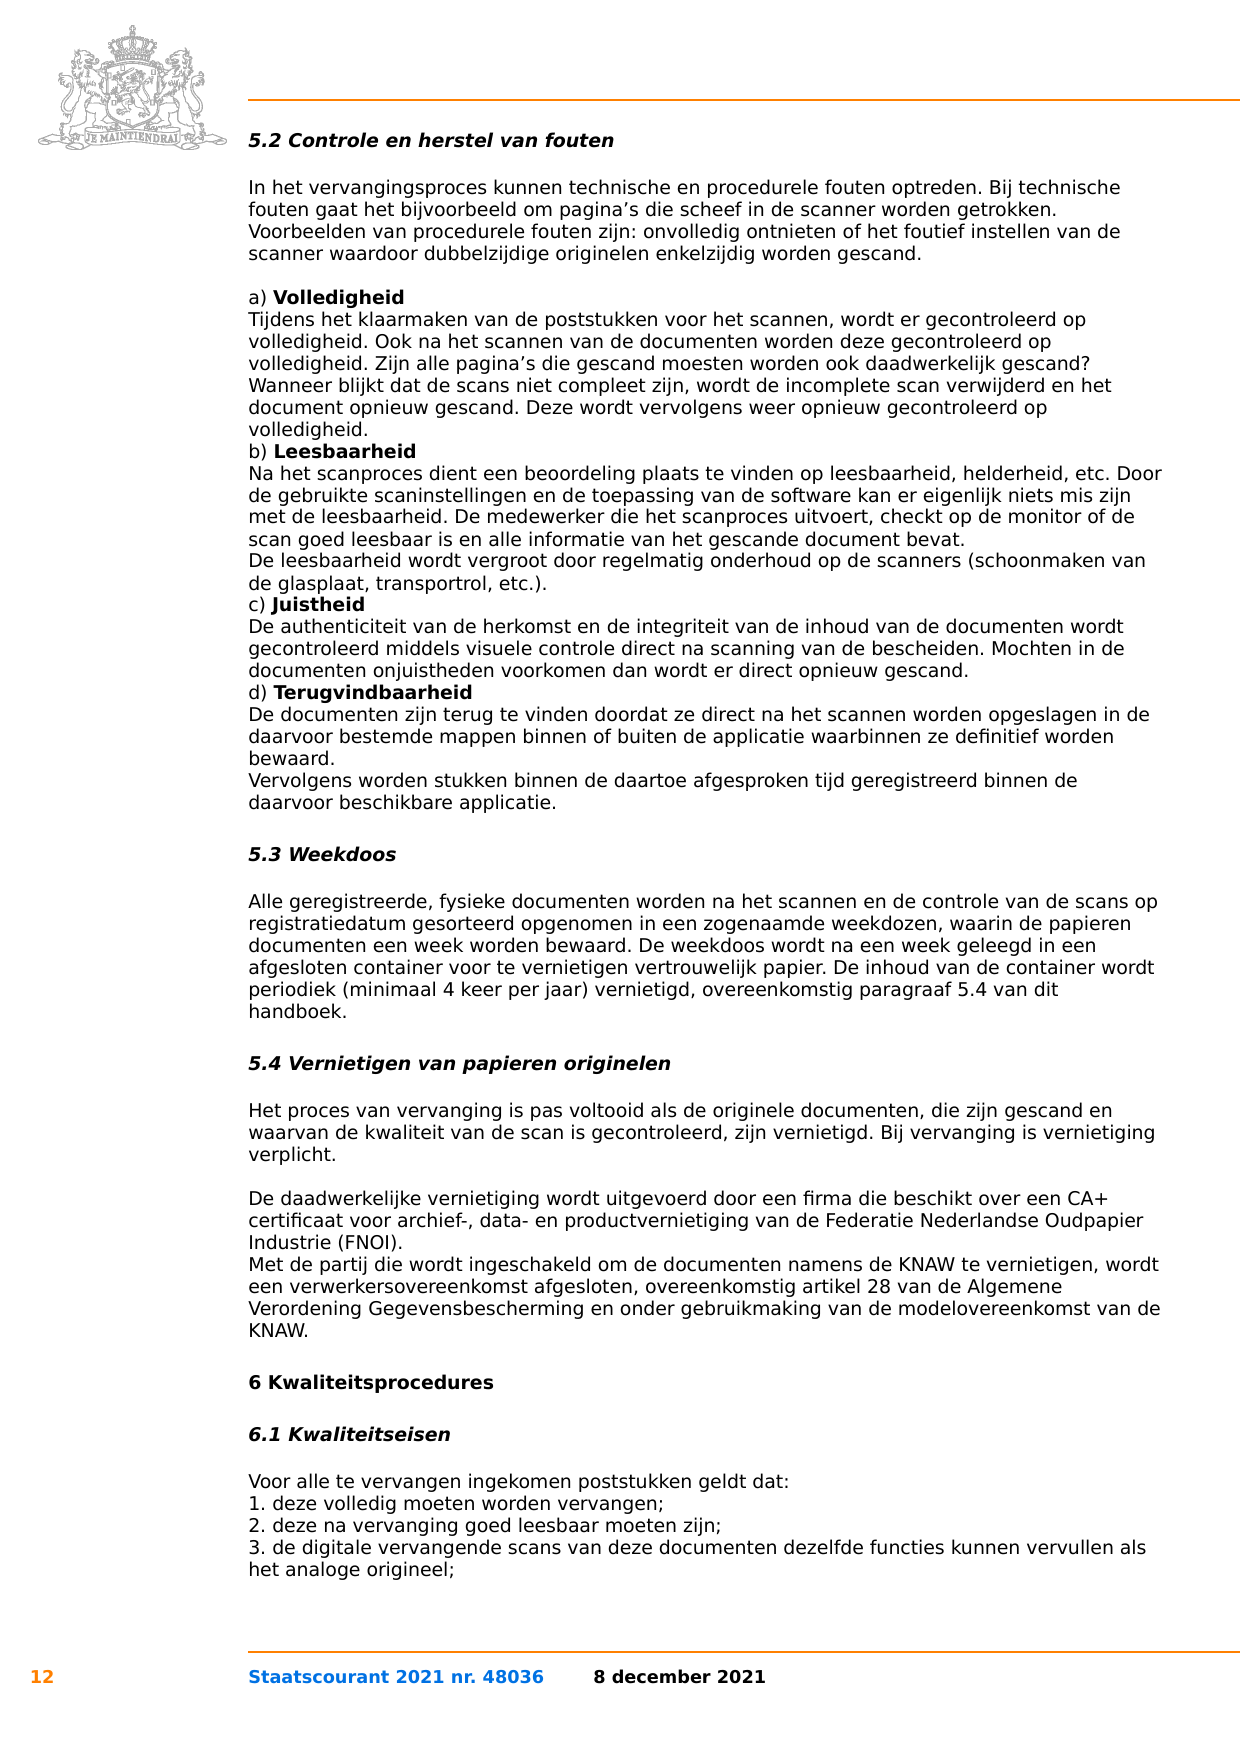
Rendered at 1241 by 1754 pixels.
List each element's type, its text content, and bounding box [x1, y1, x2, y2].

text In het vervangingsproces kunnen technische en procedurele fouten optreden. Bij technische fouten gaat het bijvoorbeeld om pagina’s die scheef in de scanner worden getrokken. Voorbeelden van procedurele fouten zijn: onvolledig ontnieten of het foutief instellen van de scanner waardoor dubbelzijdige originelen enkelzijdig worden gescand. [248, 177, 1163, 265]
text Voor alle te vervangen ingekomen poststukken geldt dat: [248, 1471, 1163, 1493]
text 2. deze na vervanging goed leesbaar moeten zijn; [248, 1514, 1163, 1537]
text Met de partij die wordt ingeschakeld om de documenten namens de KNAW te vernietigen, wordt een verwerkersovereenkomst afgesloten, overeenkomstig artikel 28 van de Algemene Verordening Gegevensbescherming en onder gebruikmaking van de modelovereenkomst van de KNAW. [248, 1254, 1163, 1342]
text Tijdens het klaarmaken van de poststukken voor het scannen, wordt er gecontroleerd op volledigheid. Ook na het scannen van de documenten worden deze gecontroleerd op volledigheid. Zijn alle pagina’s die gescand moesten worden ook daadwerkelijk gescand? [248, 309, 1163, 374]
text c) Juistheid [248, 594, 1163, 616]
text 3. de digitale vervangende scans van deze documenten dezelfde functies kunnen vervullen als het analoge origineel; [248, 1537, 1163, 1581]
text d) Terugvindbaarheid [248, 682, 1163, 704]
text a) Volledigheid [248, 287, 1163, 309]
subtitle 5.2 Controle en herstel van fouten [248, 130, 1163, 152]
subtitle 6.1 Kwaliteitseisen [248, 1424, 1163, 1446]
subtitle 5.4 Vernietigen van papieren originelen [248, 1053, 1163, 1075]
text Wanneer blijkt dat de scans niet compleet zijn, wordt de incomplete scan verwijderd en het document opnieuw gescand. Deze wordt vervolgens weer opnieuw gecontroleerd op volledigheid. [248, 374, 1163, 441]
text Vervolgens worden stukken binnen de daartoe afgesproken tijd geregistreerd binnen de daarvoor beschikbare applicatie. [248, 770, 1163, 814]
text De documenten zijn terug te vinden doordat ze direct na het scannen worden opgeslagen in de daarvoor bestemde mappen binnen of buiten de applicatie waarbinnen ze definitief worden bewaard. [248, 704, 1163, 770]
text De authenticiteit van de herkomst en de integriteit van de inhoud van de documenten wordt gecontroleerd middels visuele controle direct na scanning van de bescheiden. Mochten in de documenten onjuistheden voorkomen dan wordt er direct opnieuw gescand. [248, 616, 1163, 682]
subtitle 6 Kwaliteitsprocedures [248, 1372, 1163, 1394]
text De leesbaarheid wordt vergroot door regelmatig onderhoud op de scanners (schoonmaken van de glasplaat, transportrol, etc.). [248, 550, 1163, 594]
text Alle geregistreerde, fysieke documenten worden na het scannen en de controle van de scans op registratiedatum gesorteerd opgenomen in een zogenaamde weekdozen, waarin de papieren documenten een week worden bewaard. De weekdoos wordt na een week geleegd in een afgesloten container voor te vernietigen vertrouwelijk papier. De inhoud van de container wordt periodiek (minimaal 4 keer per jaar) vernietigd, overeenkomstig paragraaf 5.4 van dit handboek. [248, 891, 1163, 1023]
picture [38, 25, 227, 150]
subtitle 5.3 Weekdoos [248, 844, 1163, 866]
text b) Leesbaarheid [248, 441, 1163, 462]
text Na het scanproces dient een beoordeling plaats te vinden op leesbaarheid, helderheid, etc. Door de gebruikte scaninstellingen en de toepassing van de software kan er eigenlijk niets mis zijn met de leesbaarheid. De medewerker die het scanproces uitvoert, checkt op de monitor of de scan goed leesbaar is en alle informatie van het gescande document bevat. [248, 462, 1163, 550]
text Het proces van vervanging is pas voltooid als de originele documenten, die zijn gescand en waarvan de kwaliteit van de scan is gecontroleerd, zijn vernietigd. Bij vervanging is vernietiging verplicht. [248, 1100, 1163, 1166]
text 1. deze volledig moeten worden vervangen; [248, 1493, 1163, 1514]
text De daadwerkelijke vernietiging wordt uitgevoerd door een firma die beschikt over een CA+ certificaat voor archief-, data- en productvernietiging van de Federatie Nederlandse Oudpapier Industrie (FNOI). [248, 1188, 1163, 1254]
